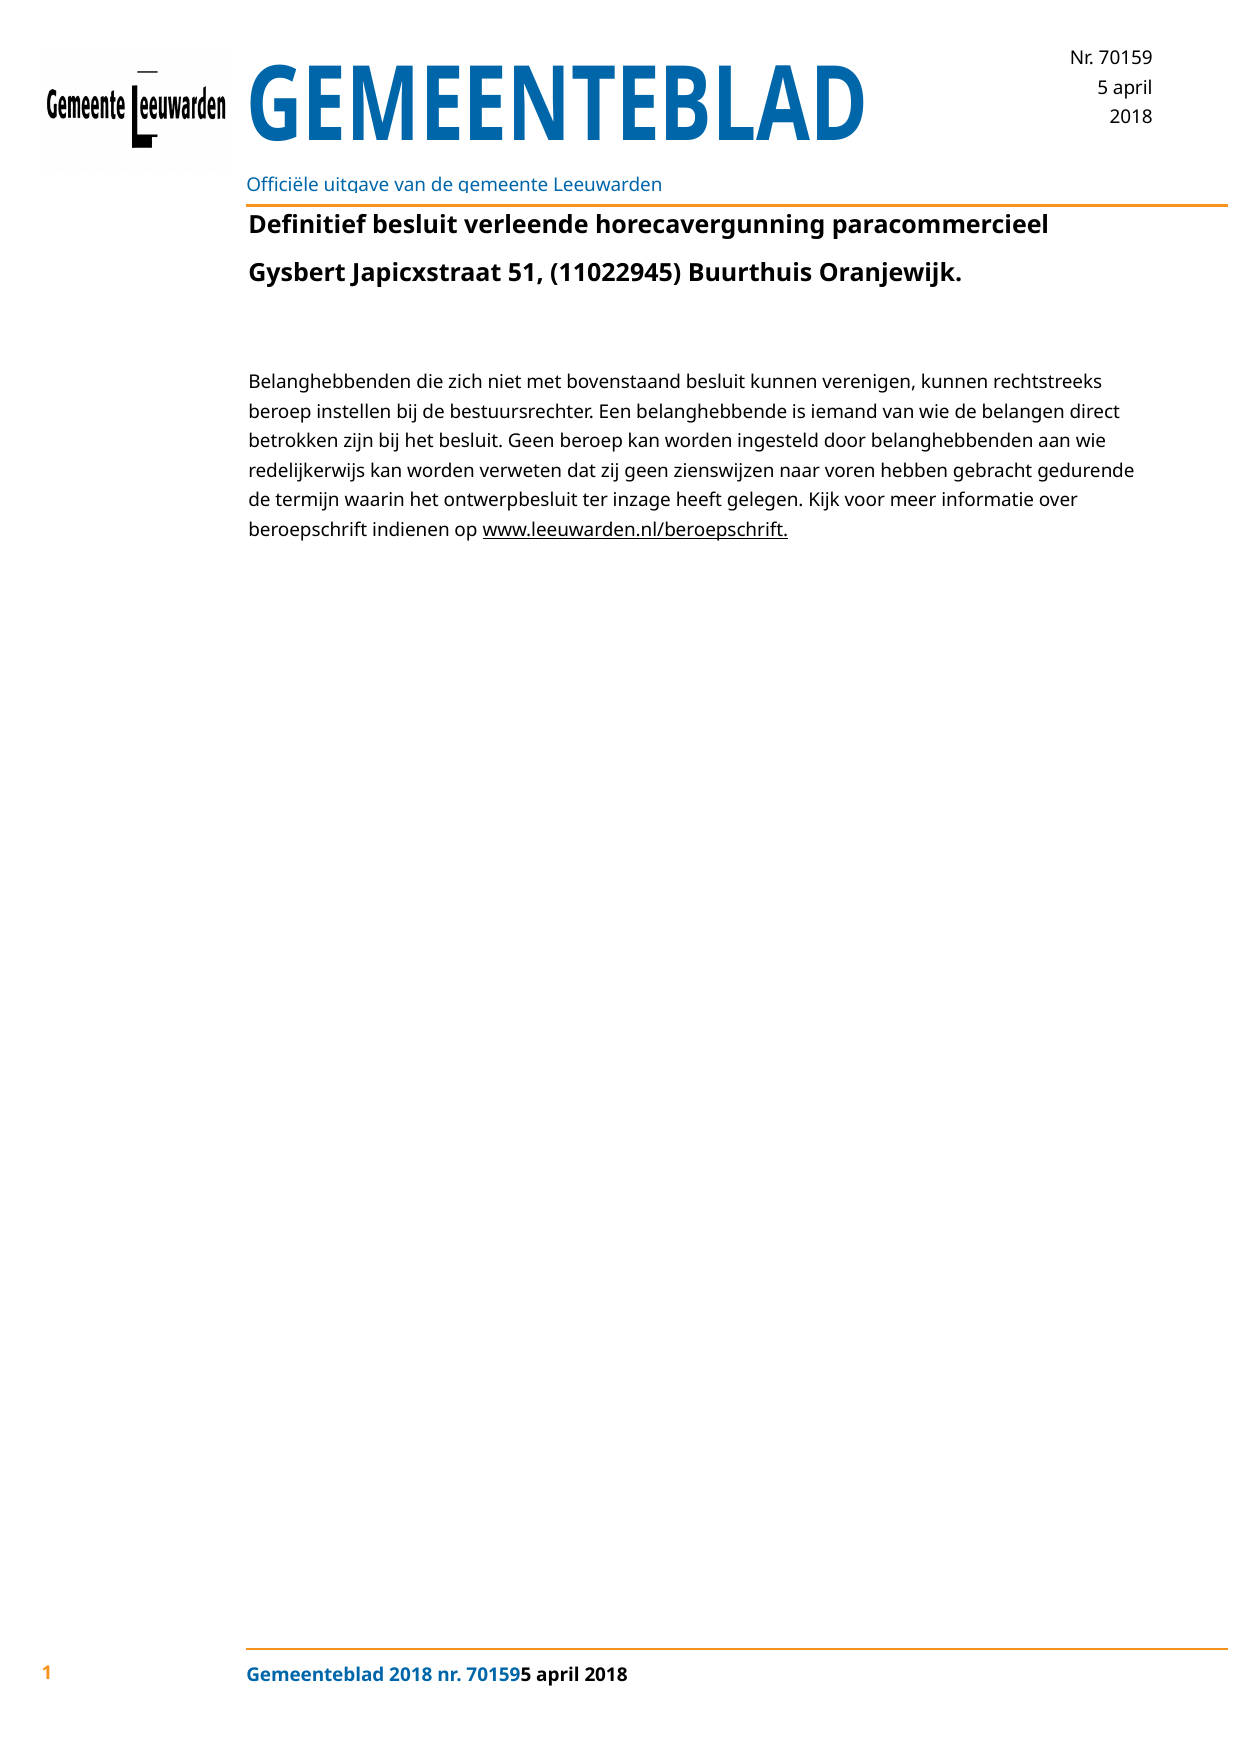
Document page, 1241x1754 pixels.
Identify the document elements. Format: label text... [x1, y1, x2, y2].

picture [41, 47, 231, 172]
text Belanghebbenden die zich niet met bovenstaand besluit kunnen verenigen, kunnen rechtstreeks beroep instellen bij de bestuursrechter. Een belanghebbende is iemand van wie de belangen direct betrokken zijn bij het besluit. Geen beroep kan worden ingesteld door belanghebbenden aan wie redelijkerwijs kan worden verweten dat zij geen zienswijzen naar voren hebben gebracht gedurende de termijn waarin het ontwerpbesluit ter inzage heeft gelegen. Kijk voor meer informatie over beroepschrift indienen op www.leeuwarden.nl/beroepschrift. [248, 368, 1152, 542]
text Definitief besluit verleende horecavergunning paracommercieel Gysbert Japicxstraat 51, (11022945) Buurthuis Oranjewijk. [248, 207, 1152, 288]
